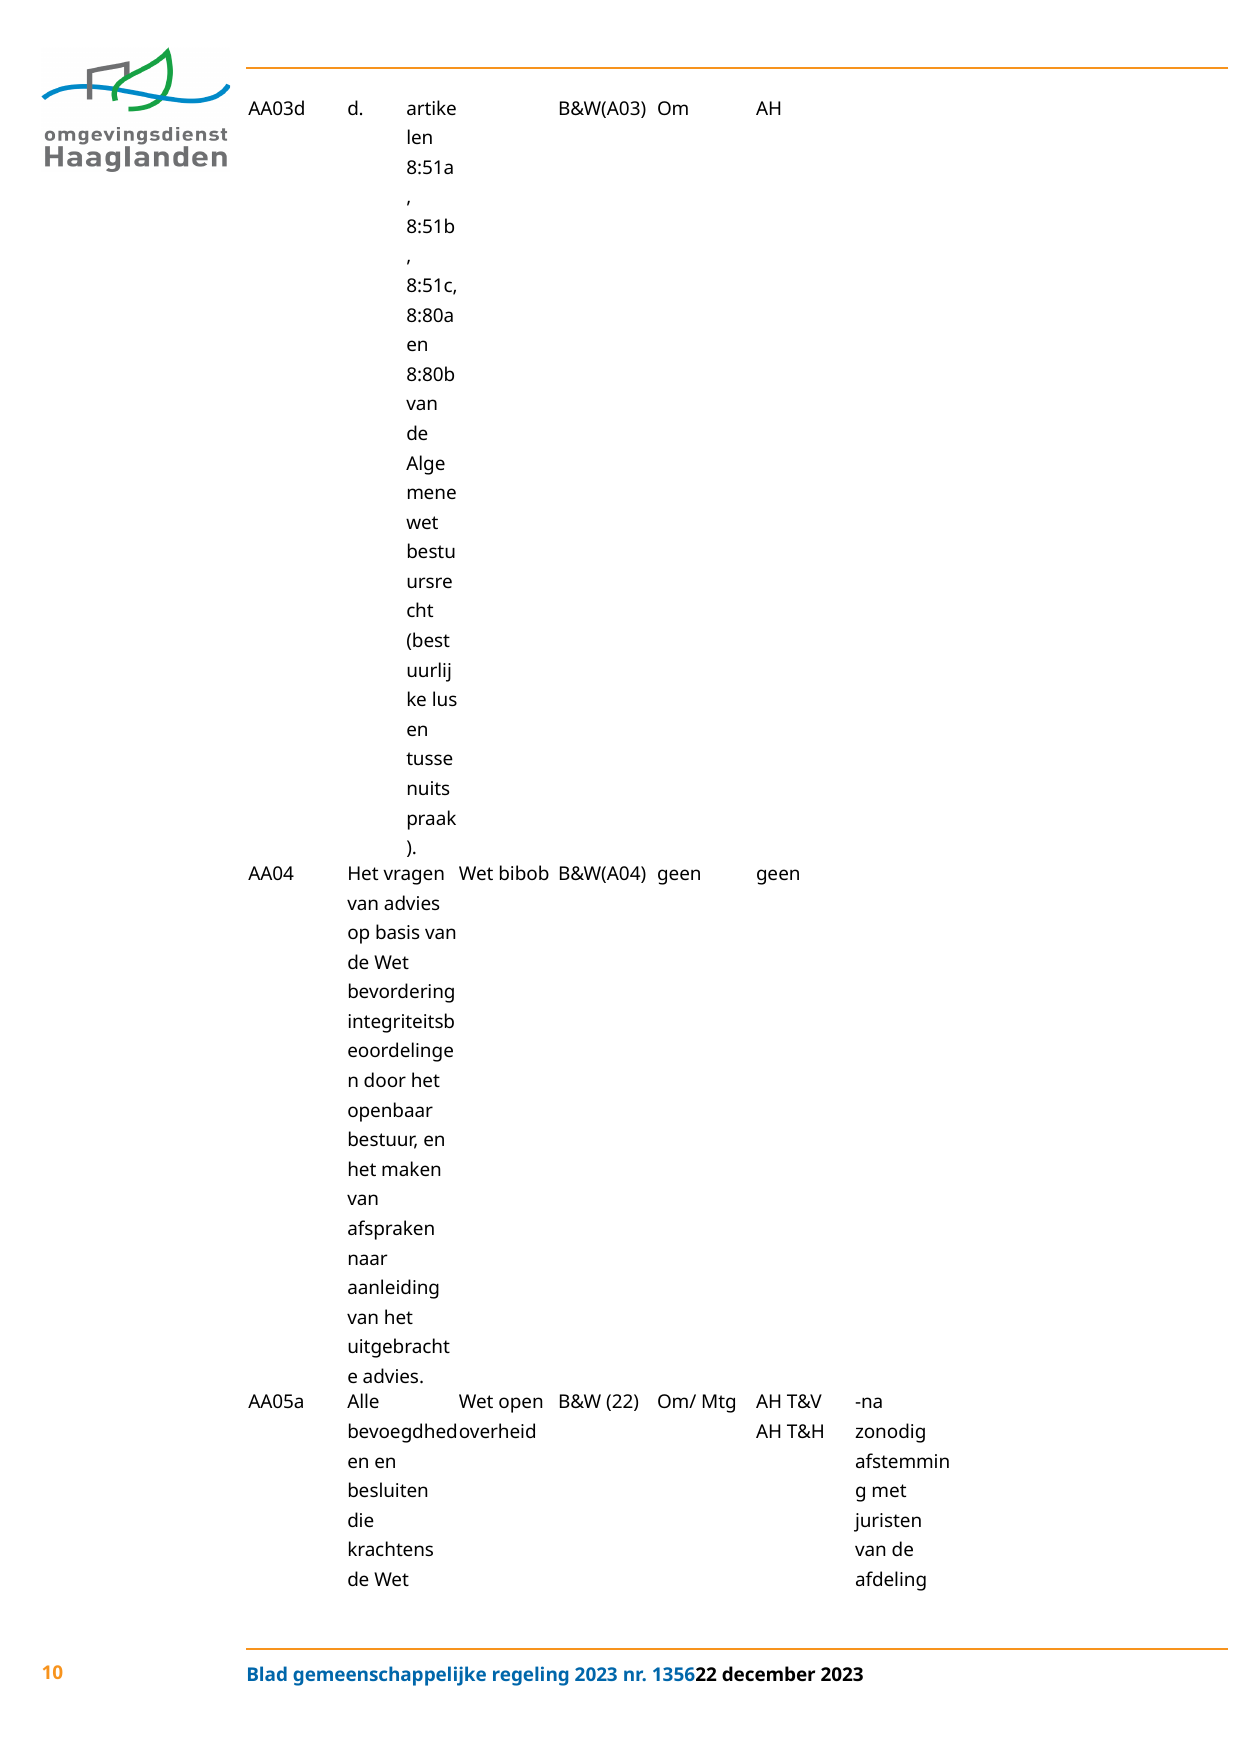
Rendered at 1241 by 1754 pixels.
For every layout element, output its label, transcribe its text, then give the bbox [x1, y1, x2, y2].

table_cell AA04 [248, 860, 347, 1389]
table_cell [954, 860, 1152, 1389]
table_cell AA05a [248, 1389, 347, 1592]
table_cell geen [756, 860, 855, 1389]
table_cell Om [657, 95, 756, 860]
table_cell [954, 1389, 1152, 1592]
table_cell Om/ Mtg [657, 1389, 756, 1592]
table_cell AA03d [248, 95, 347, 860]
table_cell [459, 95, 558, 860]
table_cell B&W(A03) [558, 95, 657, 860]
table_cell B&W (22) [558, 1389, 657, 1592]
table_cell Wet open overheid [459, 1389, 558, 1592]
table_cell -na zonodig afstemming met juristen van de afdeling [855, 1389, 954, 1592]
table_cell [855, 95, 954, 860]
table_cell Wet bibob [459, 860, 558, 1389]
table_cell artikelen 8:51a, 8:51b, 8:51c, 8:80a en 8:80b van de Algemene wet bestuursrecht (bestuurlijke lus en tussenuitspraak). [347, 95, 459, 860]
table_cell [954, 95, 1152, 860]
picture [41, 47, 231, 172]
table_cell Het vragen van advies op basis van de Wet bevordering integriteitsbeoordelingen door het openbaar bestuur, en het maken van afspraken naar aanleiding van het uitgebrachte advies. [347, 860, 459, 1389]
table_cell AH T&V AH T&H [756, 1389, 855, 1592]
table_cell Alle bevoegdheden en besluiten die krachtens de Wet [347, 1389, 459, 1592]
table_cell AH [756, 95, 855, 860]
table_cell B&W(A04) [558, 860, 657, 1389]
table_cell [855, 860, 954, 1389]
table_cell geen [657, 860, 756, 1389]
